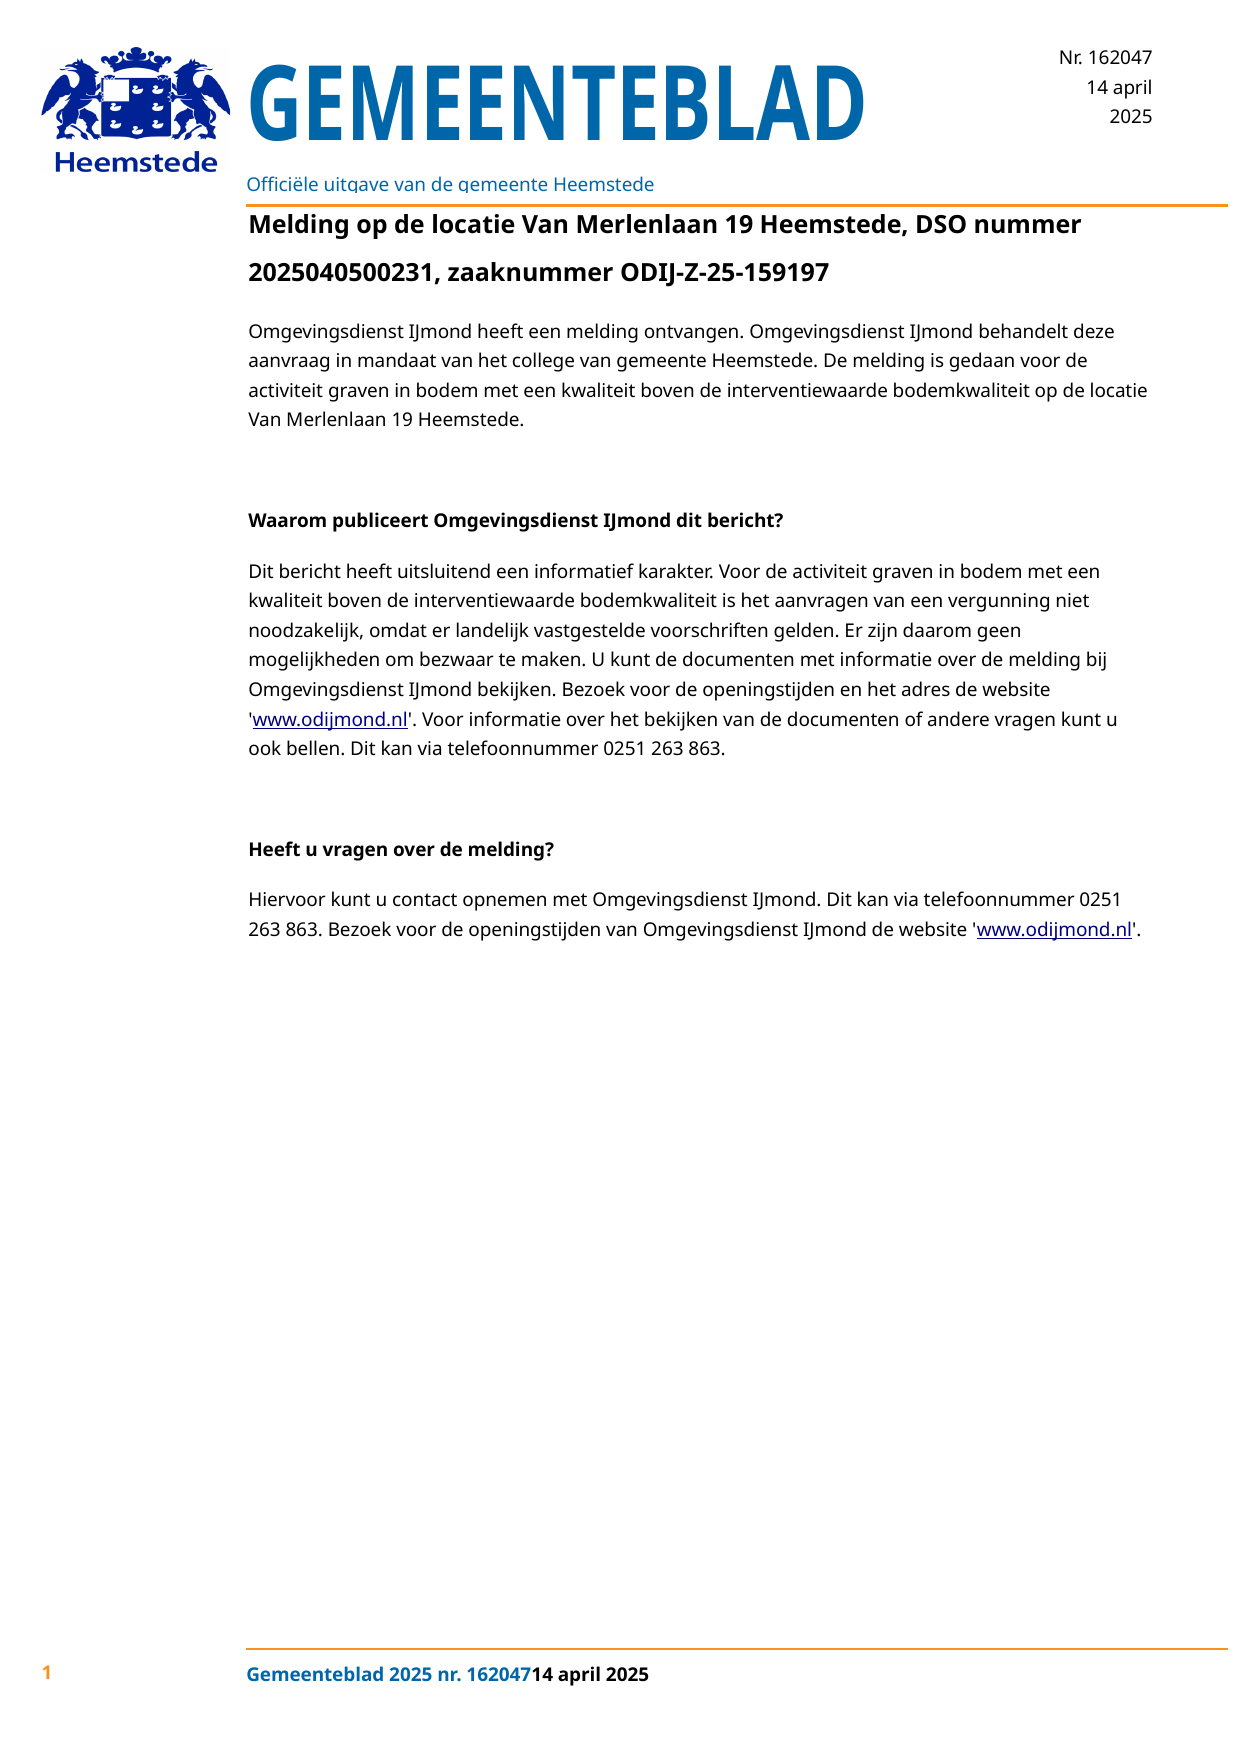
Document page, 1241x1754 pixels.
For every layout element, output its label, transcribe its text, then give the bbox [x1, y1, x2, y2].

text Melding op de locatie Van Merlenlaan 19 Heemstede, DSO nummer 2025040500231, zaaknummer ODIJ-Z-25-159197 [248, 207, 1152, 288]
text Omgevingsdienst IJmond heeft een melding ontvangen. Omgevingsdienst IJmond behandelt deze aanvraag in mandaat van het college van gemeente Heemstede. De melding is gedaan voor de activiteit graven in bodem met een kwaliteit boven de interventiewaarde bodemkwaliteit op de locatie Van Merlenlaan 19 Heemstede. [248, 318, 1152, 432]
text Waarom publiceert Omgevingsdienst IJmond dit bericht? [248, 507, 1152, 533]
picture [41, 47, 231, 172]
text Hiervoor kunt u contact opnemen met Omgevingsdienst IJmond. Dit kan via telefoonnummer 0251 263 863. Bezoek voor de openingstijden van Omgevingsdienst IJmond de website 'www.odijmond.nl'. [248, 887, 1152, 942]
text Heeft u vragen over de melding? [248, 836, 1152, 862]
text Dit bericht heeft uitsluitend een informatief karakter. Voor de activiteit graven in bodem met een kwaliteit boven de interventiewaarde bodemkwaliteit is het aanvragen van een vergunning niet noodzakelijk, omdat er landelijk vastgestelde voorschriften gelden. Er zijn daarom geen mogelijkheden om bezwaar te maken. U kunt de documenten met informatie over de melding bij Omgevingsdienst IJmond bekijken. Bezoek voor de openingstijden en het adres de website 'www.odijmond.nl'. Voor informatie over het bekijken van de documenten of andere vragen kunt u ook bellen. Dit kan via telefoonnummer 0251 263 863. [248, 558, 1152, 761]
